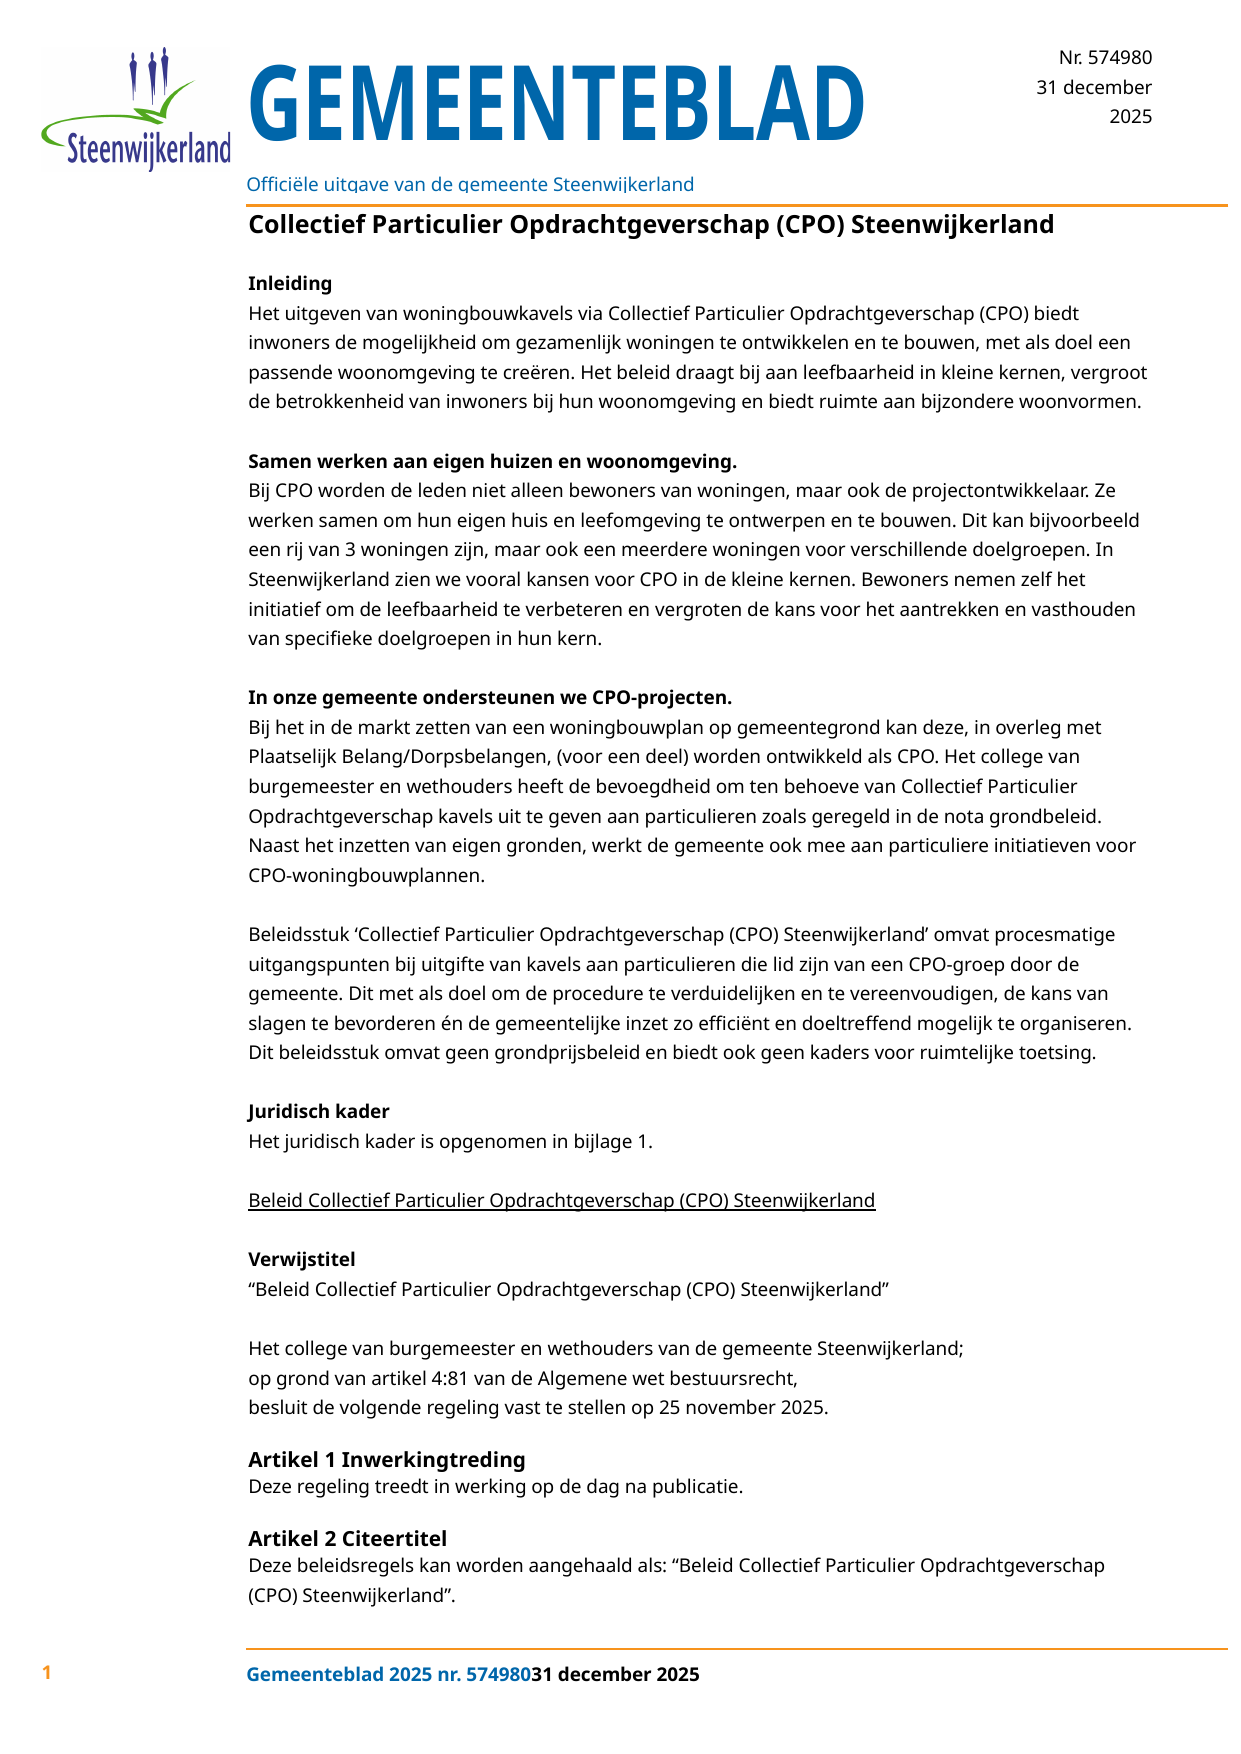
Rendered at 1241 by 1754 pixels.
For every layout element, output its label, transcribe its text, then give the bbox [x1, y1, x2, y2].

picture [41, 47, 231, 172]
text Bij CPO worden de leden niet alleen bewoners van woningen, maar ook de projectontwikkelaar. Ze werken samen om hun eigen huis en leefomgeving te ontwerpen en te bouwen. Dit kan bijvoorbeeld een rij van 3 woningen zijn, maar ook een meerdere woningen voor verschillende doelgroepen. In Steenwijkerland zien we vooral kansen voor CPO in de kleine kernen. Bewoners nemen zelf het initiatief om de leefbaarheid te verbeteren en vergroten de kans voor het aantrekken en vasthouden van specifieke doelgroepen in hun kern. [248, 477, 1152, 651]
text Samen werken aan eigen huizen en woonomgeving. [248, 448, 1152, 473]
text Het college van burgemeester en wethouders van de gemeente Steenwijkerland; [248, 1335, 1152, 1361]
text Juridisch kader [248, 1099, 1152, 1124]
text Het juridisch kader is opgenomen in bijlage 1. [248, 1128, 1152, 1154]
text Artikel 2 Citeertitel [248, 1524, 1152, 1552]
text Bij het in de markt zetten van een woningbouwplan op gemeentegrond kan deze, in overleg met Plaatselijk Belang/Dorpsbelangen, (voor een deel) worden ontwikkeld als CPO. Het college van burgemeester en wethouders heeft de bevoegdheid om ten behoeve van Collectief Particulier Opdrachtgeverschap kavels uit te geven aan particulieren zoals geregeld in de nota grondbeleid. Naast het inzetten van eigen gronden, werkt de gemeente ook mee aan particuliere initiatieven voor CPO-woningbouwplannen. [248, 714, 1152, 888]
text Collectief Particulier Opdrachtgeverschap (CPO) Steenwijkerland [248, 207, 1152, 241]
text Deze beleidsregels kan worden aangehaald als: “Beleid Collectief Particulier Opdrachtgeverschap (CPO) Steenwijkerland”. [248, 1552, 1152, 1607]
text besluit de volgende regeling vast te stellen op 25 november 2025. [248, 1394, 1152, 1420]
text Beleid Collectief Particulier Opdrachtgeverschap (CPO) Steenwijkerland [248, 1187, 1152, 1213]
text Het uitgeven van woningbouwkavels via Collectief Particulier Opdrachtgeverschap (CPO) biedt inwoners de mogelijkheid om gezamenlijk woningen te ontwikkelen en te bouwen, met als doel een passende woonomgeving te creëren. Het beleid draagt bij aan leefbaarheid in kleine kernen, vergroot de betrokkenheid van inwoners bij hun woonomgeving en biedt ruimte aan bijzondere woonvormen. [248, 300, 1152, 414]
text “Beleid Collectief Particulier Opdrachtgeverschap (CPO) Steenwijkerland” [248, 1276, 1152, 1302]
text In onze gemeente ondersteunen we CPO-projecten. [248, 684, 1152, 710]
text op grond van artikel 4:81 van de Algemene wet bestuursrecht, [248, 1365, 1152, 1391]
text Verwijstitel [248, 1247, 1152, 1272]
text Deze regeling treedt in werking op de dag na publicatie. [248, 1473, 1152, 1499]
text Artikel 1 Inwerkingtreding [248, 1445, 1152, 1473]
text Beleidsstuk ‘Collectief Particulier Opdrachtgeverschap (CPO) Steenwijkerland’ omvat procesmatige uitgangspunten bij uitgifte van kavels aan particulieren die lid zijn van een CPO-groep door de gemeente. Dit met als doel om de procedure te verduidelijken en te vereenvoudigen, de kans van slagen te bevorderen én de gemeentelijke inzet zo efficiënt en doeltreffend mogelijk te organiseren. Dit beleidsstuk omvat geen grondprijsbeleid en biedt ook geen kaders voor ruimtelijke toetsing. [248, 921, 1152, 1065]
text Inleiding [248, 270, 1152, 296]
